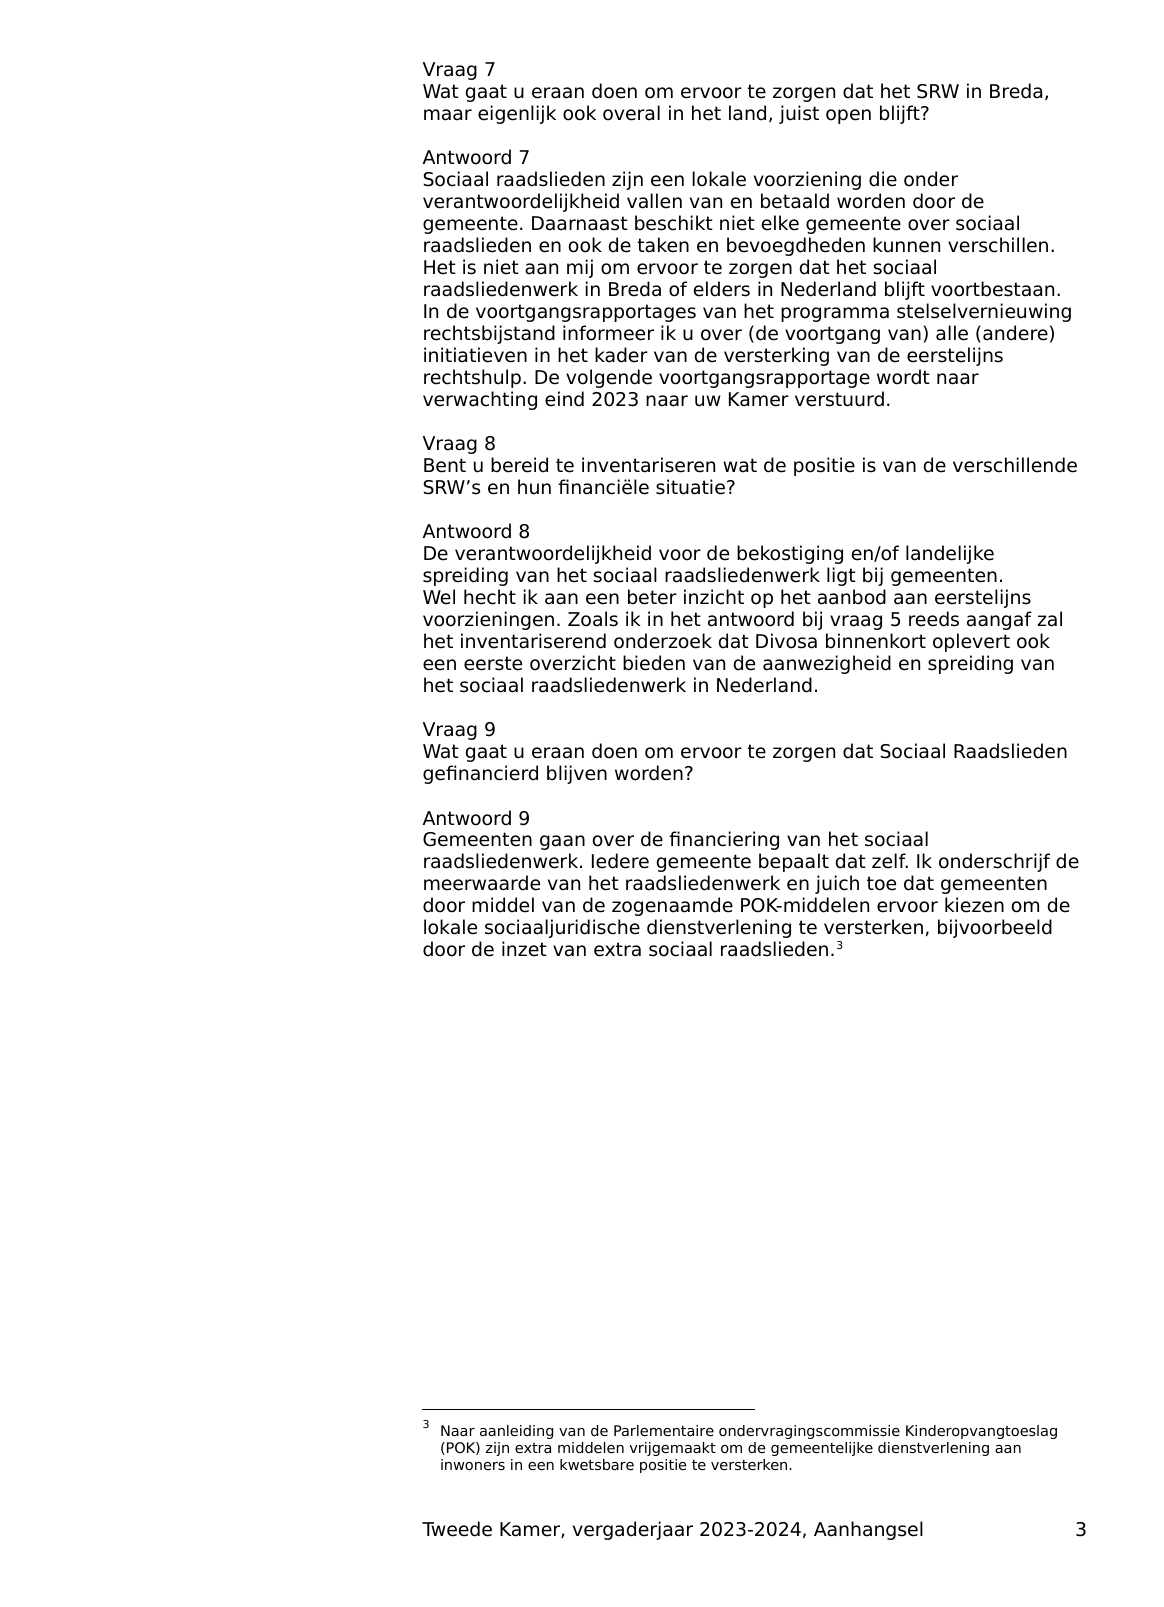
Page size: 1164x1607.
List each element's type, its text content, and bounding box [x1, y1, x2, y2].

text Sociaal raadslieden zijn een lokale voorziening die onder verantwoordelijkheid vallen van en betaald worden door de gemeente. Daarnaast beschikt niet elke gemeente over sociaal raadslieden en ook de taken en bevoegdheden kunnen verschillen. Het is niet aan mij om ervoor te zorgen dat het sociaal raadsliedenwerk in Breda of elders in Nederland blijft voortbestaan. [422, 169, 1087, 301]
text In de voortgangsrapportages van het programma stelselvernieuwing rechtsbijstand informeer ik u over (de voortgang van) alle (andere) initiatieven in het kader van de versterking van de eerstelijns rechtshulp. De volgende voortgangsrapportage wordt naar verwachting eind 2023 naar uw Kamer verstuurd. [422, 301, 1087, 411]
text Naar aanleiding van de Parlementaire ondervragingscommissie Kinderopvangtoeslag (POK) zijn extra middelen vrijgemaakt om de gemeentelijke dienstverlening aan inwoners in een kwetsbare positie te versterken. [422, 1418, 1087, 1474]
text De verantwoordelijkheid voor de bekostiging en/of landelijke spreiding van het sociaal raadsliedenwerk ligt bij gemeenten. [422, 543, 1087, 587]
text Wat gaat u eraan doen om ervoor te zorgen dat het SRW in Breda, maar eigenlijk ook overal in het land, juist open blijft? [422, 81, 1087, 125]
text Wel hecht ik aan een beter inzicht op het aanbod aan eerstelijns voorzieningen. Zoals ik in het antwoord bij vraag 5 reeds aangaf zal het inventariserend onderzoek dat Divosa binnenkort oplevert ook een eerste overzicht bieden van de aanwezigheid en spreiding van het sociaal raadsliedenwerk in Nederland. [422, 587, 1087, 697]
text Wat gaat u eraan doen om ervoor te zorgen dat Sociaal Raadslieden gefinancierd blijven worden? [422, 741, 1087, 785]
text Antwoord 8 [422, 521, 1087, 543]
text Bent u bereid te inventariseren wat de positie is van de verschillende SRW’s en hun financiële situatie? [422, 455, 1087, 499]
text Antwoord 7 [422, 147, 1087, 169]
text Vraag 7 [422, 59, 1087, 81]
text Vraag 8 [422, 433, 1087, 455]
text Vraag 9 [422, 719, 1087, 741]
text Gemeenten gaan over de financiering van het sociaal raadsliedenwerk. Iedere gemeente bepaalt dat zelf. Ik onderschrijf de meerwaarde van het raadsliedenwerk en juich toe dat gemeenten door middel van de zogenaamde POK-middelen ervoor kiezen om de lokale sociaaljuridische dienstverlening te versterken, bijvoorbeeld door de inzet van extra sociaal raadslieden. [422, 829, 1087, 961]
text Antwoord 9 [422, 807, 1087, 829]
